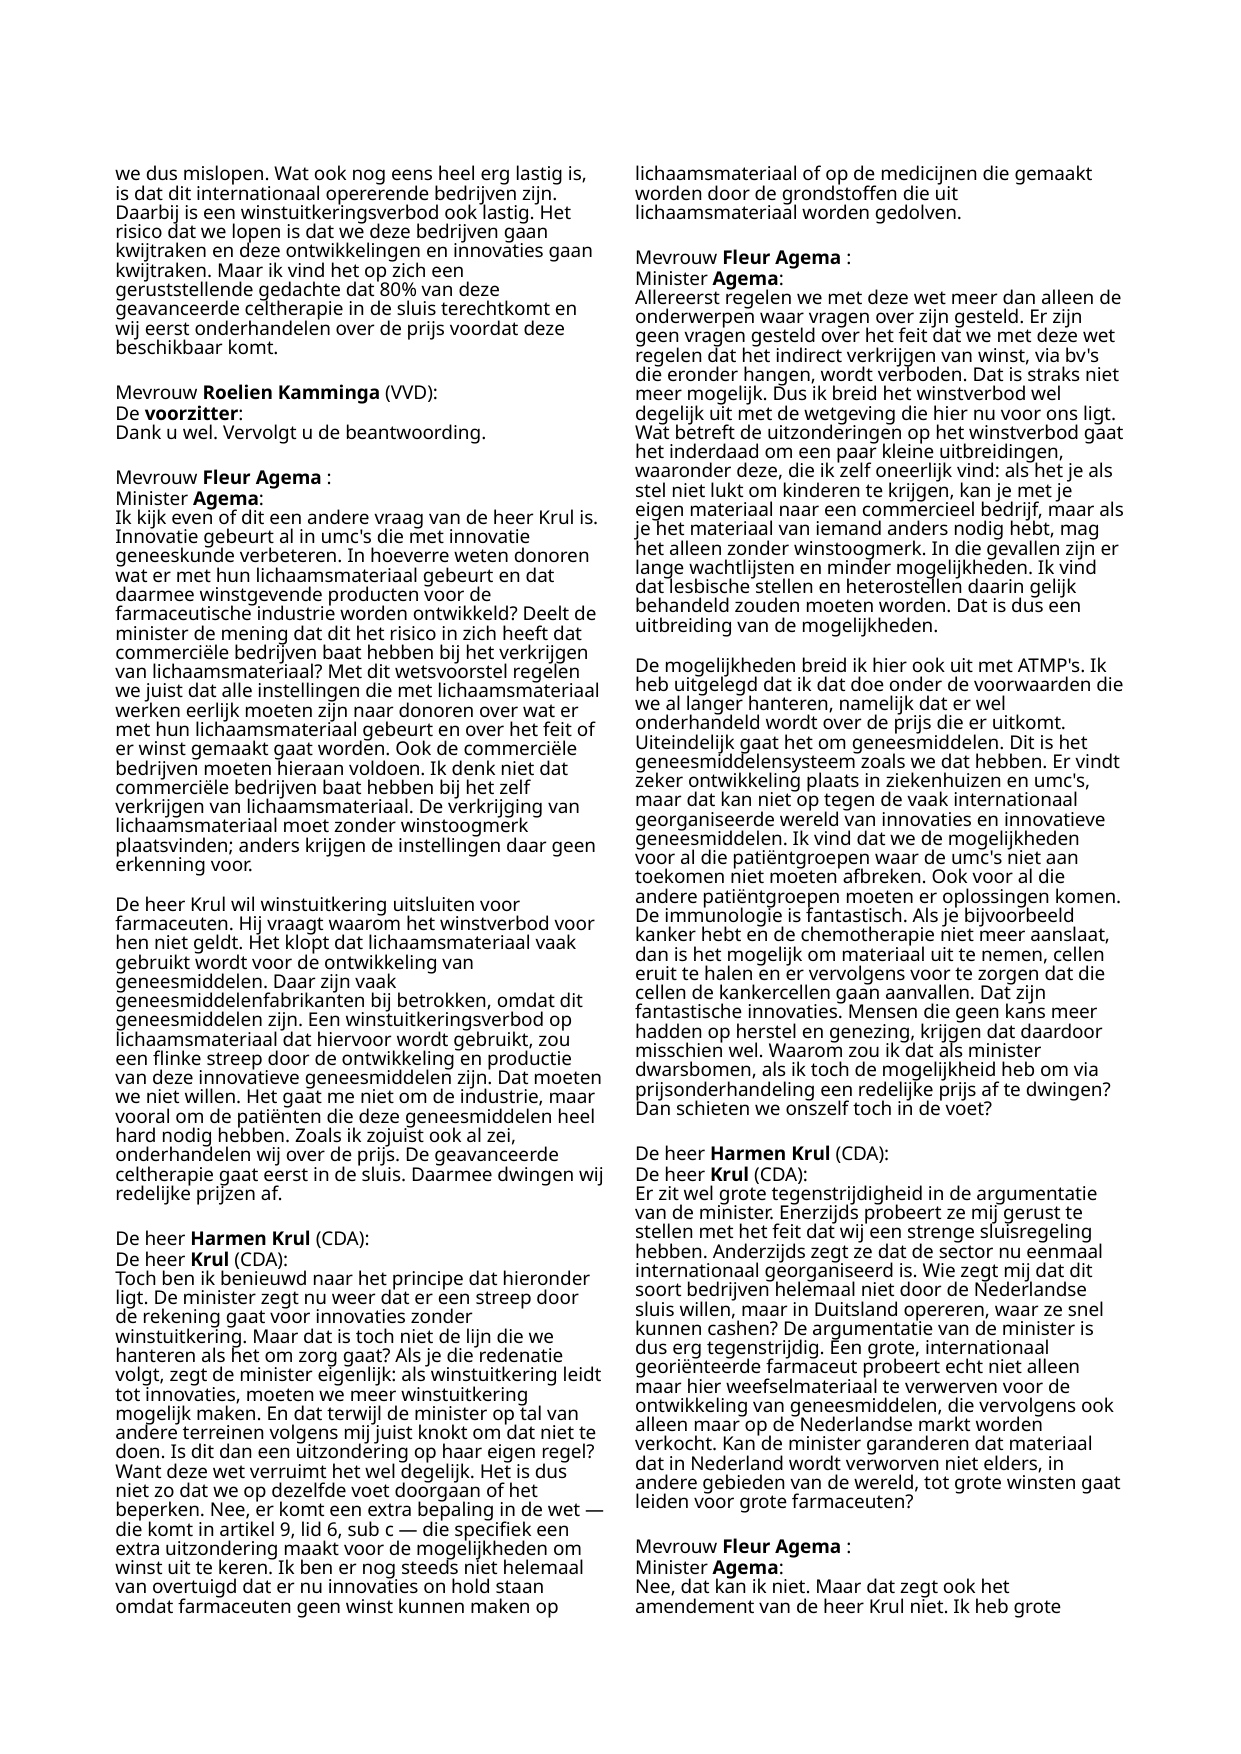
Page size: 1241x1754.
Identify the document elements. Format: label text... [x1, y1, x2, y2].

text Mevrouw Roelien Kamminga (VVD): [115, 379, 605, 404]
text Nee, dat kan ik niet. Maar dat zegt ook het amendement van de heer Krul niet. Ik heb grote [635, 1578, 1125, 1617]
text Er zit wel grote tegenstrijdigheid in de argumentatie van de minister. Enerzijds probeert ze mij gerust te stellen met het feit dat wij een strenge sluisregeling hebben. Anderzijds zegt ze dat de sector nu eenmaal internationaal georganiseerd is. Wie zegt mij dat dit soort bedrijven helemaal niet door de Nederlandse sluis willen, maar in Duitsland opereren, waar ze snel kunnen cashen? De argumentatie van de minister is dus erg tegenstrijdig. Een grote, internationaal georiënteerde farmaceut probeert echt niet alleen maar hier weefselmateriaal te verwerven voor de ontwikkeling van geneesmiddelen, die vervolgens ook alleen maar op de Nederlandse markt worden verkocht. Kan de minister garanderen dat materiaal dat in Nederland wordt verworven niet elders, in andere gebieden van de wereld, tot grote winsten gaat leiden voor grote farmaceuten? [635, 1185, 1125, 1512]
text De heer Harmen Krul (CDA): [115, 1225, 605, 1251]
text Allereerst regelen we met deze wet meer dan alleen de onderwerpen waar vragen over zijn gesteld. Er zijn geen vragen gesteld over het feit dat we met deze wet regelen dat het indirect verkrijgen van winst, via bv's die eronder hangen, wordt verboden. Dat is straks niet meer mogelijk. Dus ik breid het winstverbod wel degelijk uit met de wetgeving die hier nu voor ons ligt. Wat betreft de uitzonderingen op het winstverbod gaat het inderdaad om een paar kleine uitbreidingen, waaronder deze, die ik zelf oneerlijk vind: als het je als stel niet lukt om kinderen te krijgen, kan je met je eigen materiaal naar een commercieel bedrijf, maar als je het materiaal van iemand anders nodig hebt, mag het alleen zonder winstoogmerk. In die gevallen zijn er lange wachtlijsten en minder mogelijkheden. Ik vind dat lesbische stellen en heterostellen daarin gelijk behandeld zouden moeten worden. Dat is dus een uitbreiding van de mogelijkheden. [635, 289, 1125, 636]
text De heer Harmen Krul (CDA): [635, 1140, 1125, 1166]
text we dus mislopen. Wat ook nog eens heel erg lastig is, is dat dit internationaal opererende bedrijven zijn. Daarbij is een winstuitkeringsverbod ook lastig. Het risico dat we lopen is dat we deze bedrijven gaan kwijtraken en deze ontwikkelingen en innovaties gaan kwijtraken. Maar ik vind het op zich een geruststellende gedachte dat 80% van deze geavanceerde celtherapie in de sluis terechtkomt en wij eerst onderhandelen over de prijs voordat deze beschikbaar komt. [115, 165, 605, 358]
text De heer Krul (CDA): [635, 1166, 1125, 1185]
text De heer Krul (CDA): [115, 1251, 605, 1270]
text De mogelijkheden breid ik hier ook uit met ATMP's. Ik heb uitgelegd dat ik dat doe onder de voorwaarden die we al langer hanteren, namelijk dat er wel onderhandeld wordt over de prijs die er uitkomt. Uiteindelijk gaat het om geneesmiddelen. Dit is het geneesmiddelensysteem zoals we dat hebben. Er vindt zeker ontwikkeling plaats in ziekenhuizen en umc's, maar dat kan niet op tegen de vaak internationaal georganiseerde wereld van innovaties en innovatieve geneesmiddelen. Ik vind dat we de mogelijkheden voor al die patiëntgroepen waar de umc's niet aan toekomen niet moeten afbreken. Ook voor al die andere patiëntgroepen moeten er oplossingen komen. De immunologie is fantastisch. Als je bijvoorbeeld kanker hebt en de chemotherapie niet meer aanslaat, dan is het mogelijk om materiaal uit te nemen, cellen eruit te halen en er vervolgens voor te zorgen dat die cellen de kankercellen gaan aanvallen. Dat zijn fantastische innovaties. Mensen die geen kans meer hadden op herstel en genezing, krijgen dat daardoor misschien wel. Waarom zou ik dat als minister dwarsbomen, als ik toch de mogelijkheid heb om via prijsonderhandeling een redelijke prijs af te dwingen? Dan schieten we onszelf toch in de voet? [635, 657, 1125, 1119]
text Minister Agema: [635, 270, 1125, 289]
text Mevrouw Fleur Agema : [635, 244, 1125, 270]
text Mevrouw Fleur Agema : [115, 464, 605, 490]
text Minister Agema: [635, 1559, 1125, 1578]
text lichaamsmateriaal of op de medicijnen die gemaakt worden door de grondstoffen die uit lichaamsmateriaal worden gedolven. [635, 165, 1125, 223]
text Dank u wel. Vervolgt u de beantwoording. [115, 424, 605, 443]
text Ik kijk even of dit een andere vraag van de heer Krul is. Innovatie gebeurt al in umc's die met innovatie geneeskunde verbeteren. In hoeverre weten donoren wat er met hun lichaamsmateriaal gebeurt en dat daarmee winstgevende producten voor de farmaceutische industrie worden ontwikkeld? Deelt de minister de mening dat dit het risico in zich heeft dat commerciële bedrijven baat hebben bij het verkrijgen van lichaamsmateriaal? Met dit wetsvoorstel regelen we juist dat alle instellingen die met lichaamsmateriaal werken eerlijk moeten zijn naar donoren over wat er met hun lichaamsmateriaal gebeurt en over het feit of er winst gemaakt gaat worden. Ook de commerciële bedrijven moeten hieraan voldoen. Ik denk niet dat commerciële bedrijven baat hebben bij het zelf verkrijgen van lichaamsmateriaal. De verkrijging van lichaamsmateriaal moet zonder winstoogmerk plaatsvinden; anders krijgen de instellingen daar geen erkenning voor. [115, 509, 605, 875]
text Minister Agema: [115, 490, 605, 509]
text De heer Krul wil winstuitkering uitsluiten voor farmaceuten. Hij vraagt waarom het winstverbod voor hen niet geldt. Het klopt dat lichaamsmateriaal vaak gebruikt wordt voor de ontwikkeling van geneesmiddelen. Daar zijn vaak geneesmiddelenfabrikanten bij betrokken, omdat dit geneesmiddelen zijn. Een winstuitkeringsverbod op lichaamsmateriaal dat hiervoor wordt gebruikt, zou een flinke streep door de ontwikkeling en productie van deze innovatieve geneesmiddelen zijn. Dat moeten we niet willen. Het gaat me niet om de industrie, maar vooral om de patiënten die deze geneesmiddelen heel hard nodig hebben. Zoals ik zojuist ook al zei, onderhandelen wij over de prijs. De geavanceerde celtherapie gaat eerst in de sluis. Daarmee dwingen wij redelijke prijzen af. [115, 896, 605, 1204]
text Mevrouw Fleur Agema : [635, 1533, 1125, 1559]
text Toch ben ik benieuwd naar het principe dat hieronder ligt. De minister zegt nu weer dat er een streep door de rekening gaat voor innovaties zonder winstuitkering. Maar dat is toch niet de lijn die we hanteren als het om zorg gaat? Als je die redenatie volgt, zegt de minister eigenlijk: als winstuitkering leidt tot innovaties, moeten we meer winstuitkering mogelijk maken. En dat terwijl de minister op tal van andere terreinen volgens mij juist knokt om dat niet te doen. Is dit dan een uitzondering op haar eigen regel? Want deze wet verruimt het wel degelijk. Het is dus niet zo dat we op dezelfde voet doorgaan of het beperken. Nee, er komt een extra bepaling in de wet — die komt in artikel 9, lid 6, sub c — die specifiek een extra uitzondering maakt voor de mogelijkheden om winst uit te keren. Ik ben er nog steeds niet helemaal van overtuigd dat er nu innovaties on hold staan omdat farmaceuten geen winst kunnen maken op [115, 1270, 605, 1617]
text De voorzitter: [115, 404, 605, 424]
